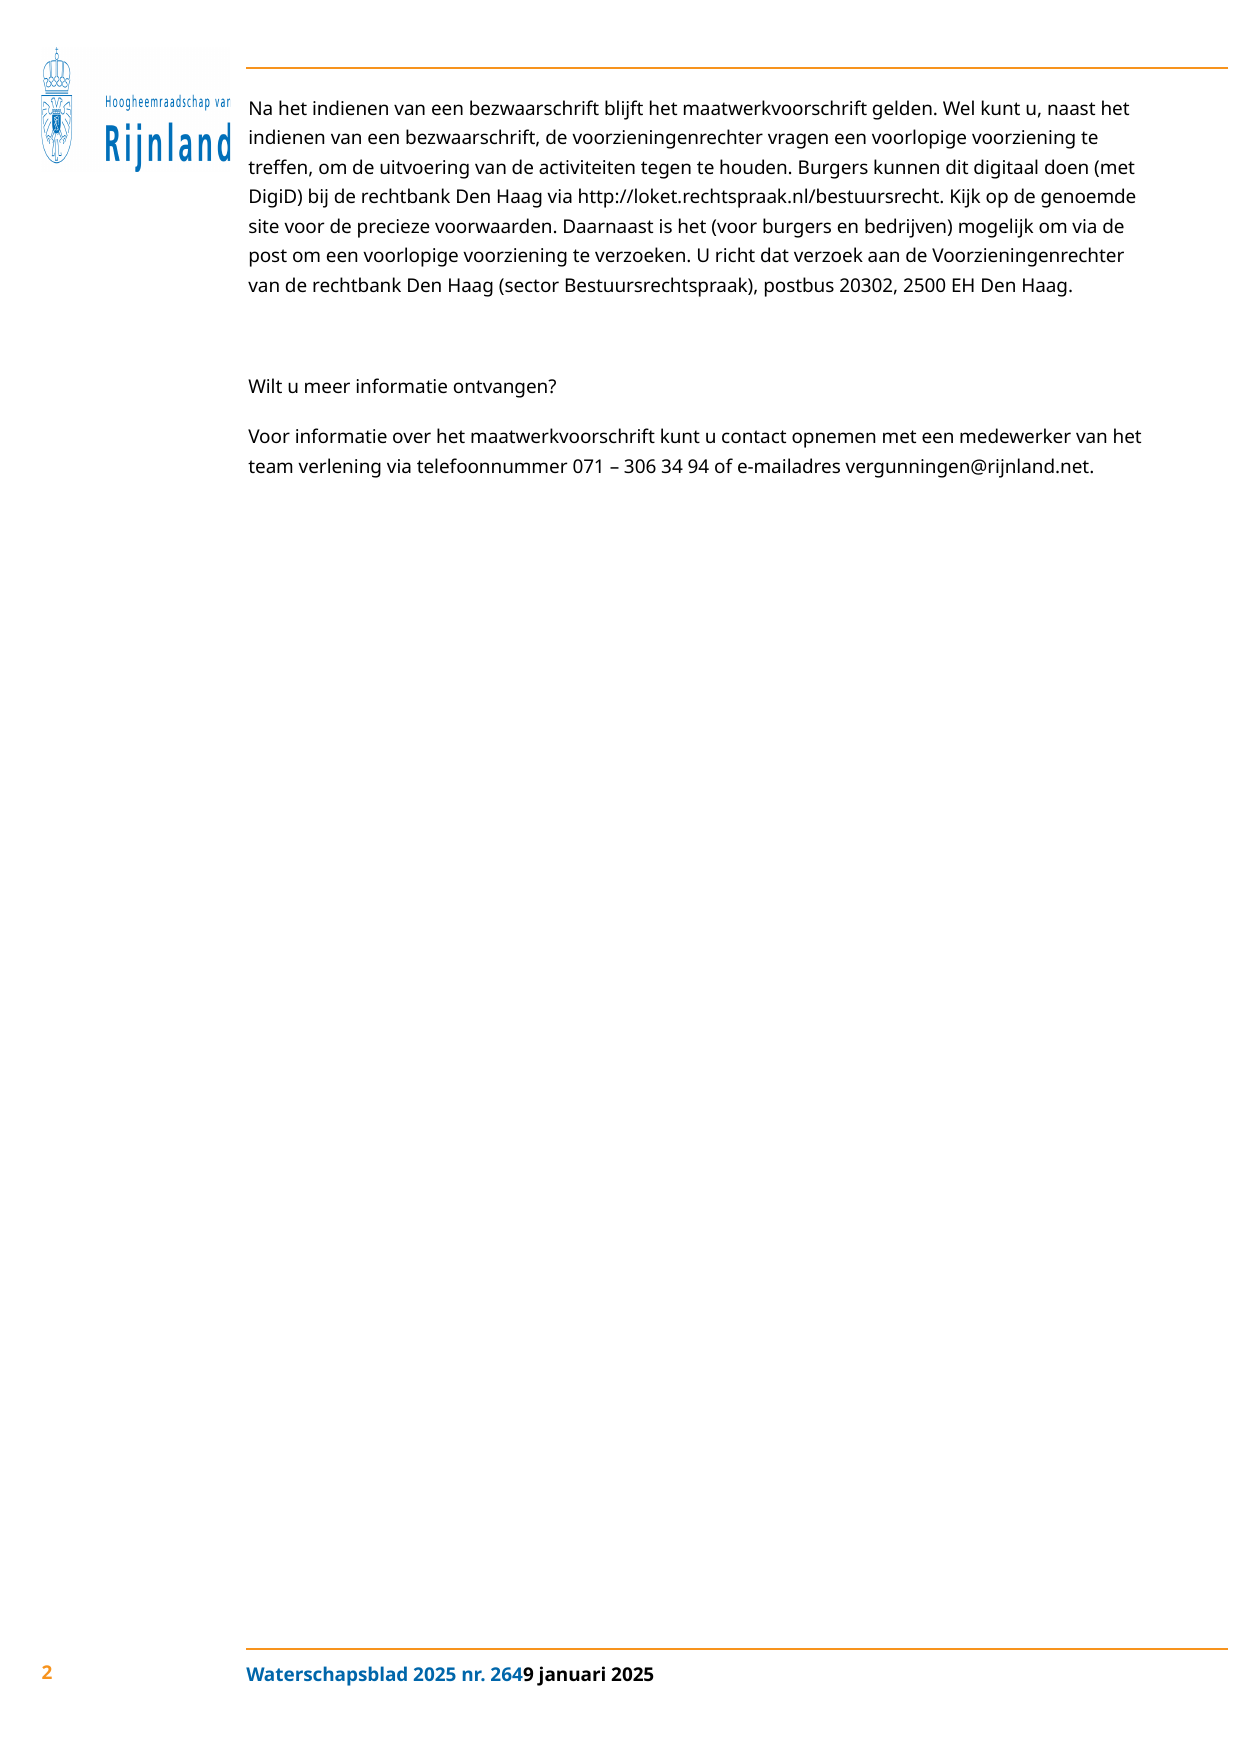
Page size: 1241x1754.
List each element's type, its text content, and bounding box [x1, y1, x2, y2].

text Na het indienen van een bezwaarschrift blijft het maatwerkvoorschrift gelden. Wel kunt u, naast het indienen van een bezwaarschrift, de voorzieningenrechter vragen een voorlopige voorziening te treffen, om de uitvoering van de activiteiten tegen te houden. Burgers kunnen dit digitaal doen (met DigiD) bij de rechtbank Den Haag via http://loket.rechtspraak.nl/bestuursrecht. Kijk op de genoemde site voor de precieze voorwaarden. Daarnaast is het (voor burgers en bedrijven) mogelijk om via de post om een voorlopige voorziening te verzoeken. U richt dat verzoek aan de Voorzieningenrechter van de rechtbank Den Haag (sector Bestuursrechtspraak), postbus 20302, 2500 EH Den Haag. [248, 95, 1152, 298]
text Voor informatie over het maatwerkvoorschrift kunt u contact opnemen met een medewerker van het team verlening via telefoonnummer 071 – 306 34 94 of e-mailadres vergunningen@rijnland.net. [248, 423, 1152, 479]
picture [41, 47, 231, 172]
text Wilt u meer informatie ontvangen? [248, 373, 1152, 399]
